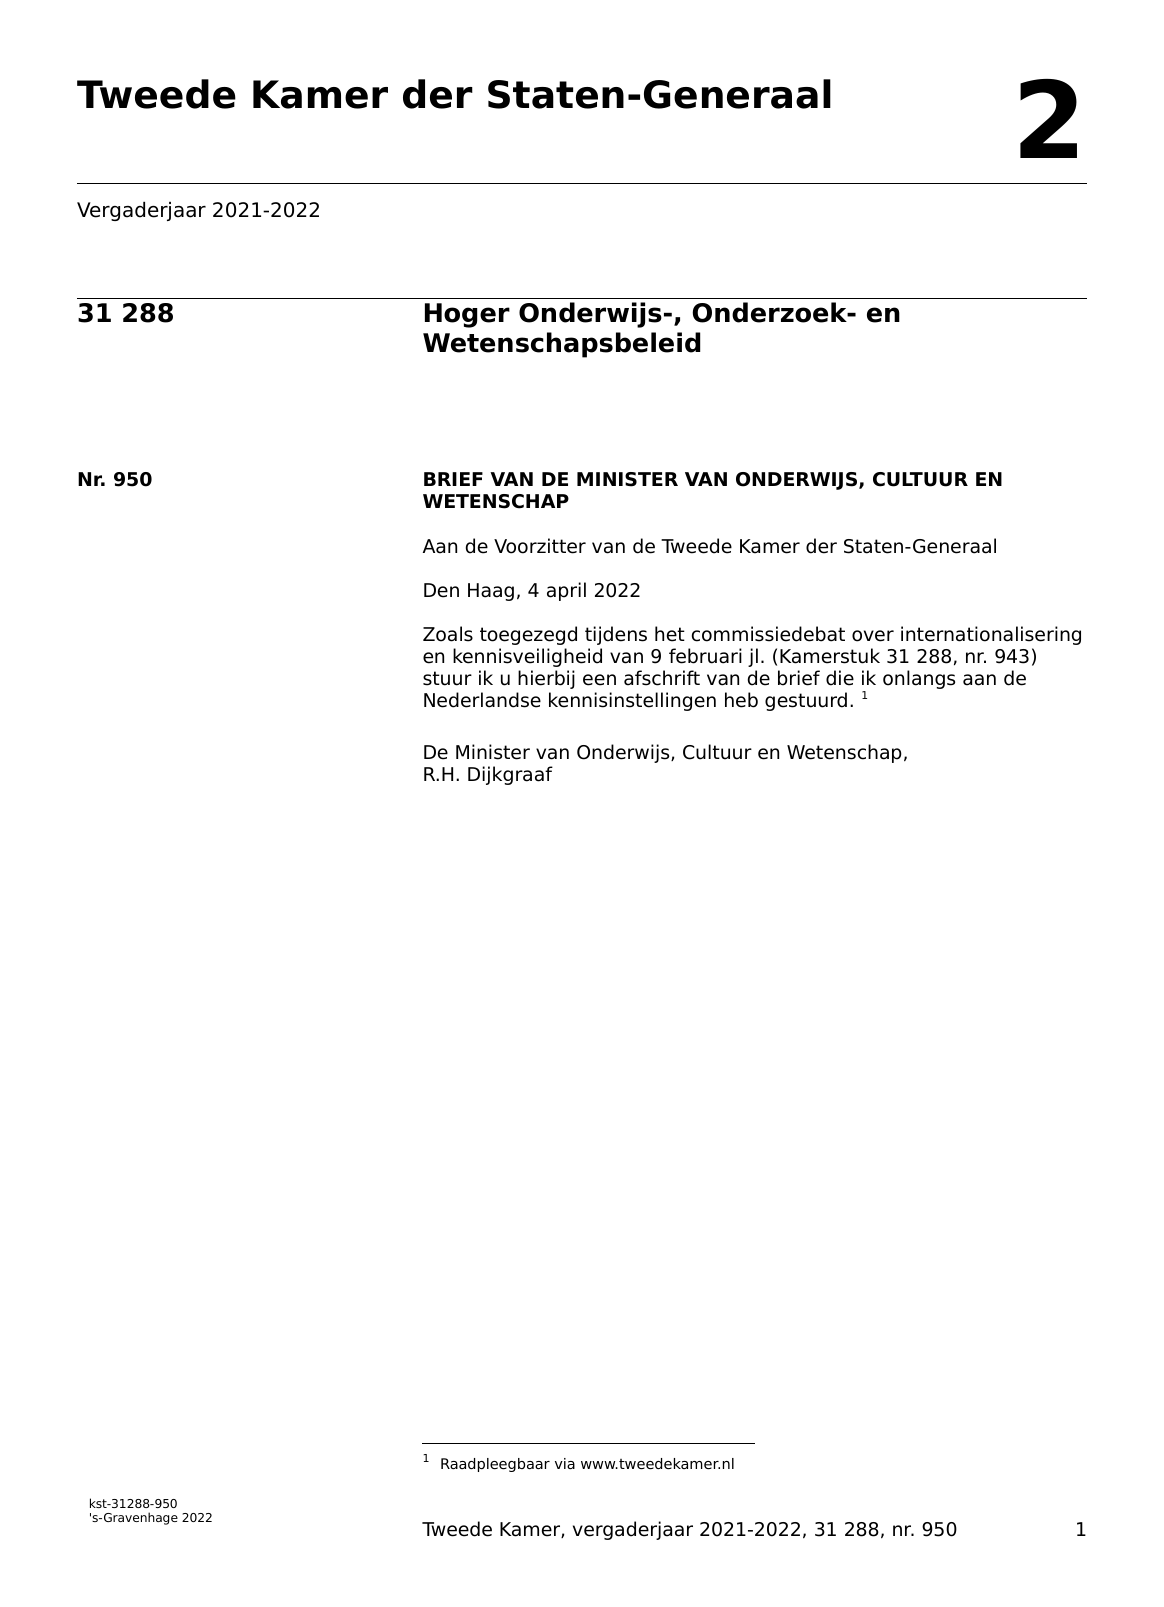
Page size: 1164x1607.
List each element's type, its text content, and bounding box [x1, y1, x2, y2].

subtitle Nr. 950 BRIEF VAN DE MINISTER VAN ONDERWIJS, CULTUUR EN WETENSCHAP [77, 469, 1087, 513]
table_header 2 [886, 59, 1087, 183]
text De Minister van Onderwijs, Cultuur en Wetenschap, R.H. Dijkgraaf [422, 742, 1087, 786]
text 's-Gravenhage 2022 [88, 1511, 323, 1525]
text Den Haag, 4 april 2022 [422, 580, 1087, 602]
text Aan de Voorzitter van de Tweede Kamer der Staten-Generaal [422, 536, 1087, 557]
text Raadpleegbaar via www.tweedekamer.nl [422, 1452, 1087, 1474]
text Zoals toegezegd tijdens het commissiedebat over internationalisering en kennisveiligheid van 9 februari jl. (Kamerstuk 31 288, nr. 943) stuur ik u hierbij een afschrift van de brief die ik onlangs aan de Nederlandse kennisinstellingen heb gestuurd. [422, 624, 1087, 712]
text kst-31288-950 [88, 1497, 323, 1511]
table_header Tweede Kamer der Staten-Generaal [77, 59, 886, 183]
table_cell Vergaderjaar 2021-2022 [77, 184, 1087, 298]
subtitle 31 288 Hoger Onderwijs-, Onderzoek- en Wetenschapsbeleid [77, 299, 1087, 358]
